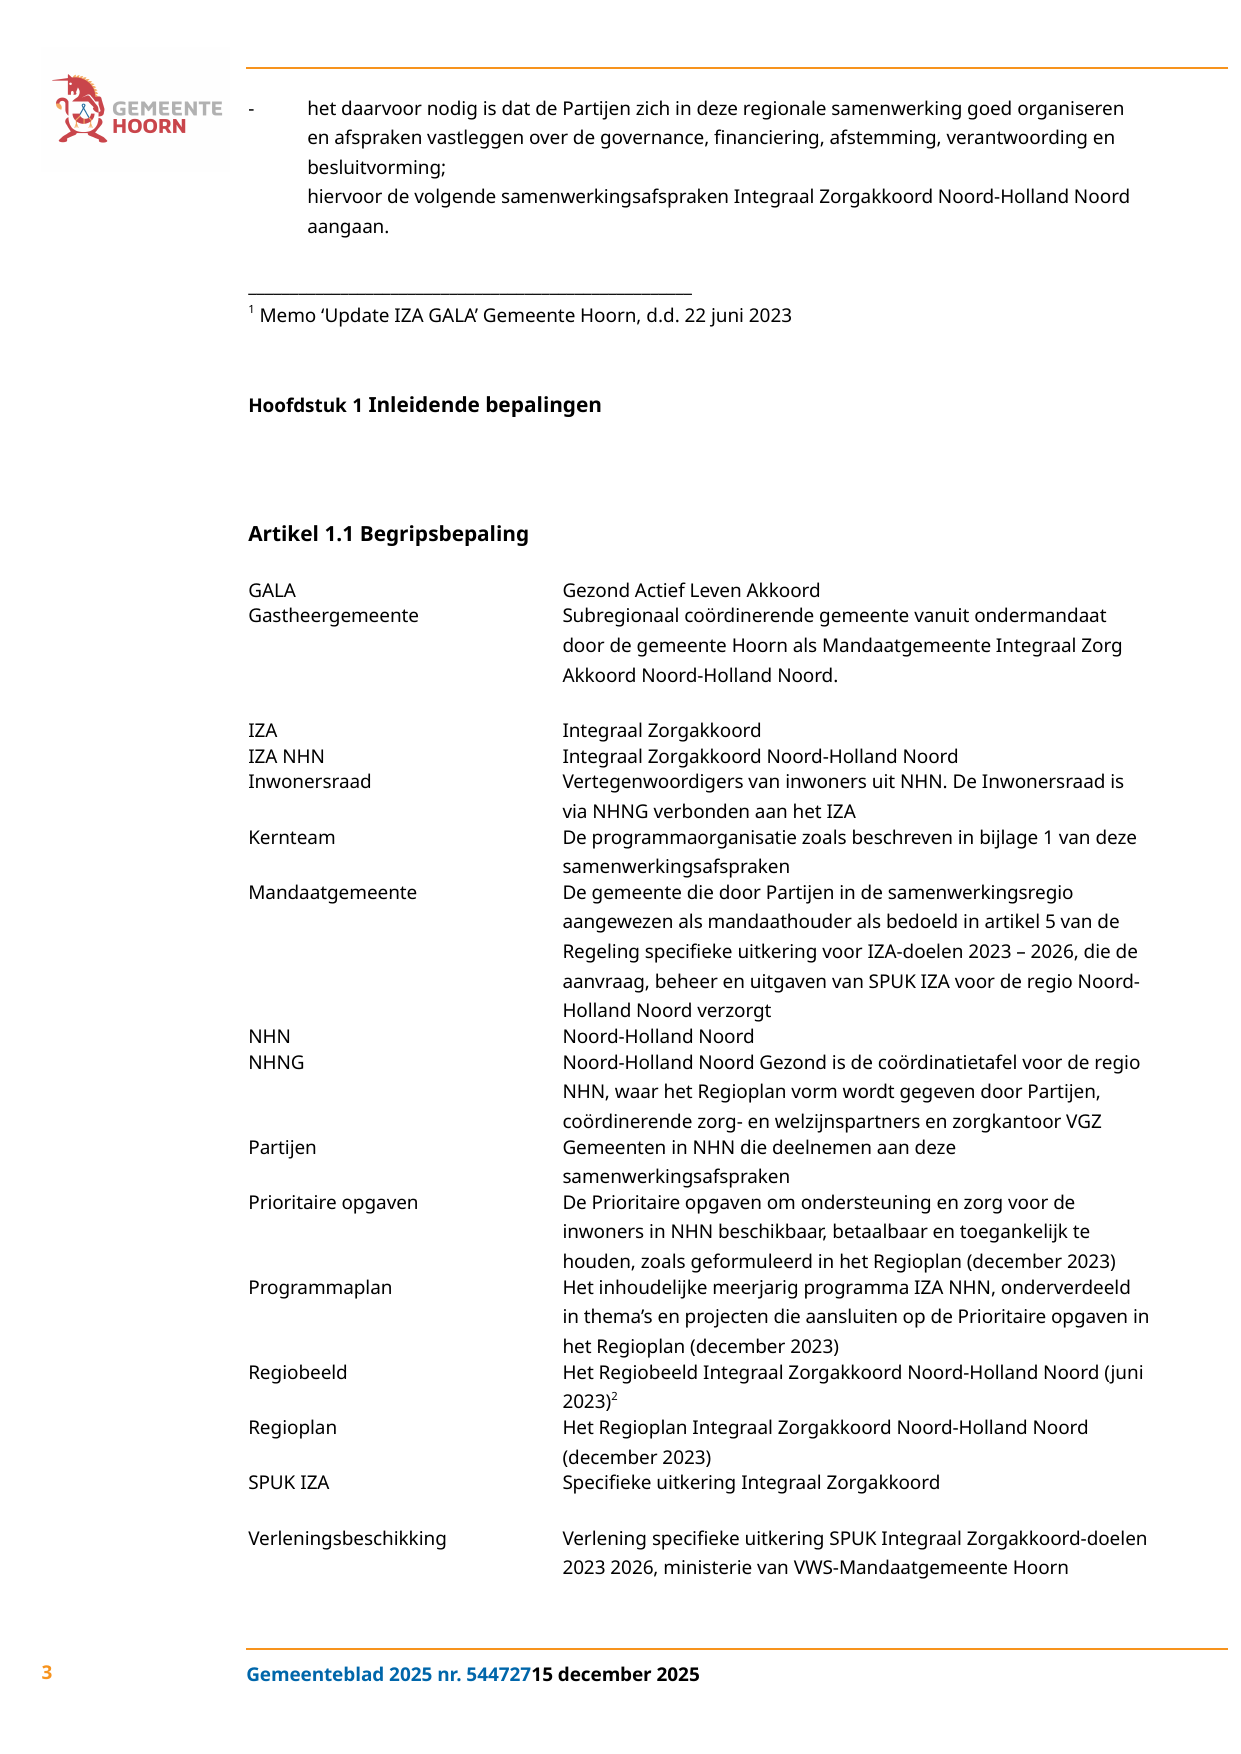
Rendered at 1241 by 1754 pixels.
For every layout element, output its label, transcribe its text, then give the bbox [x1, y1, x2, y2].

table_cell Het Regioplan Integraal Zorgakkoord Noord-Holland Noord (december 2023) [562, 1414, 1152, 1469]
table_cell Verlening specifieke uitkering SPUK Integraal Zorgakkoord-doelen 2023 2026, ministerie van VWS-Mandaatgemeente Hoorn [562, 1525, 1152, 1610]
list het daarvoor nodig is dat de Partijen zich in deze regionale samenwerking goed organiseren en afspraken vastleggen over de governance, financiering, afstemming, verantwoording en besluitvorming; [248, 95, 1152, 180]
text Hoofdstuk 1 Inleidende bepalingen [248, 391, 1152, 419]
table_cell Inwonersraad [248, 769, 562, 824]
text _____________________________________________________ [248, 272, 1152, 298]
text Artikel 1.1 Begripsbepaling [248, 519, 1152, 547]
table_cell SPUK IZA [248, 1470, 562, 1525]
table_cell Verleningsbeschikking [248, 1525, 562, 1610]
table_cell Integraal Zorgakkoord Noord-Holland Noord [562, 743, 1152, 768]
table_cell Gemeenten in NHN die deelnemen aan deze samenwerkingsafspraken [562, 1134, 1152, 1189]
table_cell Mandaatgemeente [248, 879, 562, 1023]
table_cell NHNG [248, 1049, 562, 1134]
table_header GALA [248, 577, 562, 603]
table_cell Noord-Holland Noord [562, 1023, 1152, 1049]
table_cell De programmaorganisatie zoals beschreven in bijlage 1 van deze samenwerkingsafspraken [562, 824, 1152, 879]
table_header Gezond Actief Leven Akkoord [562, 577, 1152, 603]
table_cell Noord-Holland Noord Gezond is de coördinatietafel voor de regio NHN, waar het Regioplan vorm wordt gegeven door Partijen, coördinerende zorg- en welzijnspartners en zorgkantoor VGZ [562, 1049, 1152, 1134]
table_cell Integraal Zorgakkoord [562, 717, 1152, 743]
table_cell Kernteam [248, 824, 562, 879]
table_cell Regioplan [248, 1414, 562, 1469]
picture [41, 47, 231, 172]
table_cell De Prioritaire opgaven om ondersteuning en zorg voor de inwoners in NHN beschikbaar, betaalbaar en toegankelijk te houden, zoals geformuleerd in het Regioplan (december 2023) [562, 1189, 1152, 1274]
table_cell Prioritaire opgaven [248, 1189, 562, 1274]
table_cell Specifieke uitkering Integraal Zorgakkoord [562, 1470, 1152, 1525]
table_cell Vertegenwoordigers van inwoners uit NHN. De Inwonersraad is via NHNG verbonden aan het IZA [562, 769, 1152, 824]
table_cell De gemeente die door Partijen in de samenwerkingsregio aangewezen als mandaathouder als bedoeld in artikel 5 van de Regeling specifieke uitkering voor IZA-doelen 2023 – 2026, die de aanvraag, beheer en uitgaven van SPUK IZA voor de regio Noord- Holland Noord verzorgt [562, 879, 1152, 1023]
table_cell Programmaplan [248, 1274, 562, 1359]
table_cell Regiobeeld [248, 1359, 562, 1414]
table_cell Subregionaal coördinerende gemeente vanuit ondermandaat door de gemeente Hoorn als Mandaatgemeente Integraal Zorg Akkoord Noord-Holland Noord. [562, 603, 1152, 717]
text 1 Memo ‘Update IZA GALA’ Gemeente Hoorn, d.d. 22 juni 2023 [248, 302, 1152, 328]
table_cell Gastheergemeente [248, 603, 562, 717]
table_cell IZA NHN [248, 743, 562, 768]
table_cell Partijen [248, 1134, 562, 1189]
table_cell NHN [248, 1023, 562, 1049]
table_cell IZA [248, 717, 562, 743]
list hiervoor de volgende samenwerkingsafspraken Integraal Zorgakkoord Noord-Holland Noord aangaan. [248, 183, 1152, 239]
table_cell Het inhoudelijke meerjarig programma IZA NHN, onderverdeeld in thema’s en projecten die aansluiten op de Prioritaire opgaven in het Regioplan (december 2023) [562, 1274, 1152, 1359]
table_cell Het Regiobeeld Integraal Zorgakkoord Noord-Holland Noord (juni 2023)2 [562, 1359, 1152, 1414]
